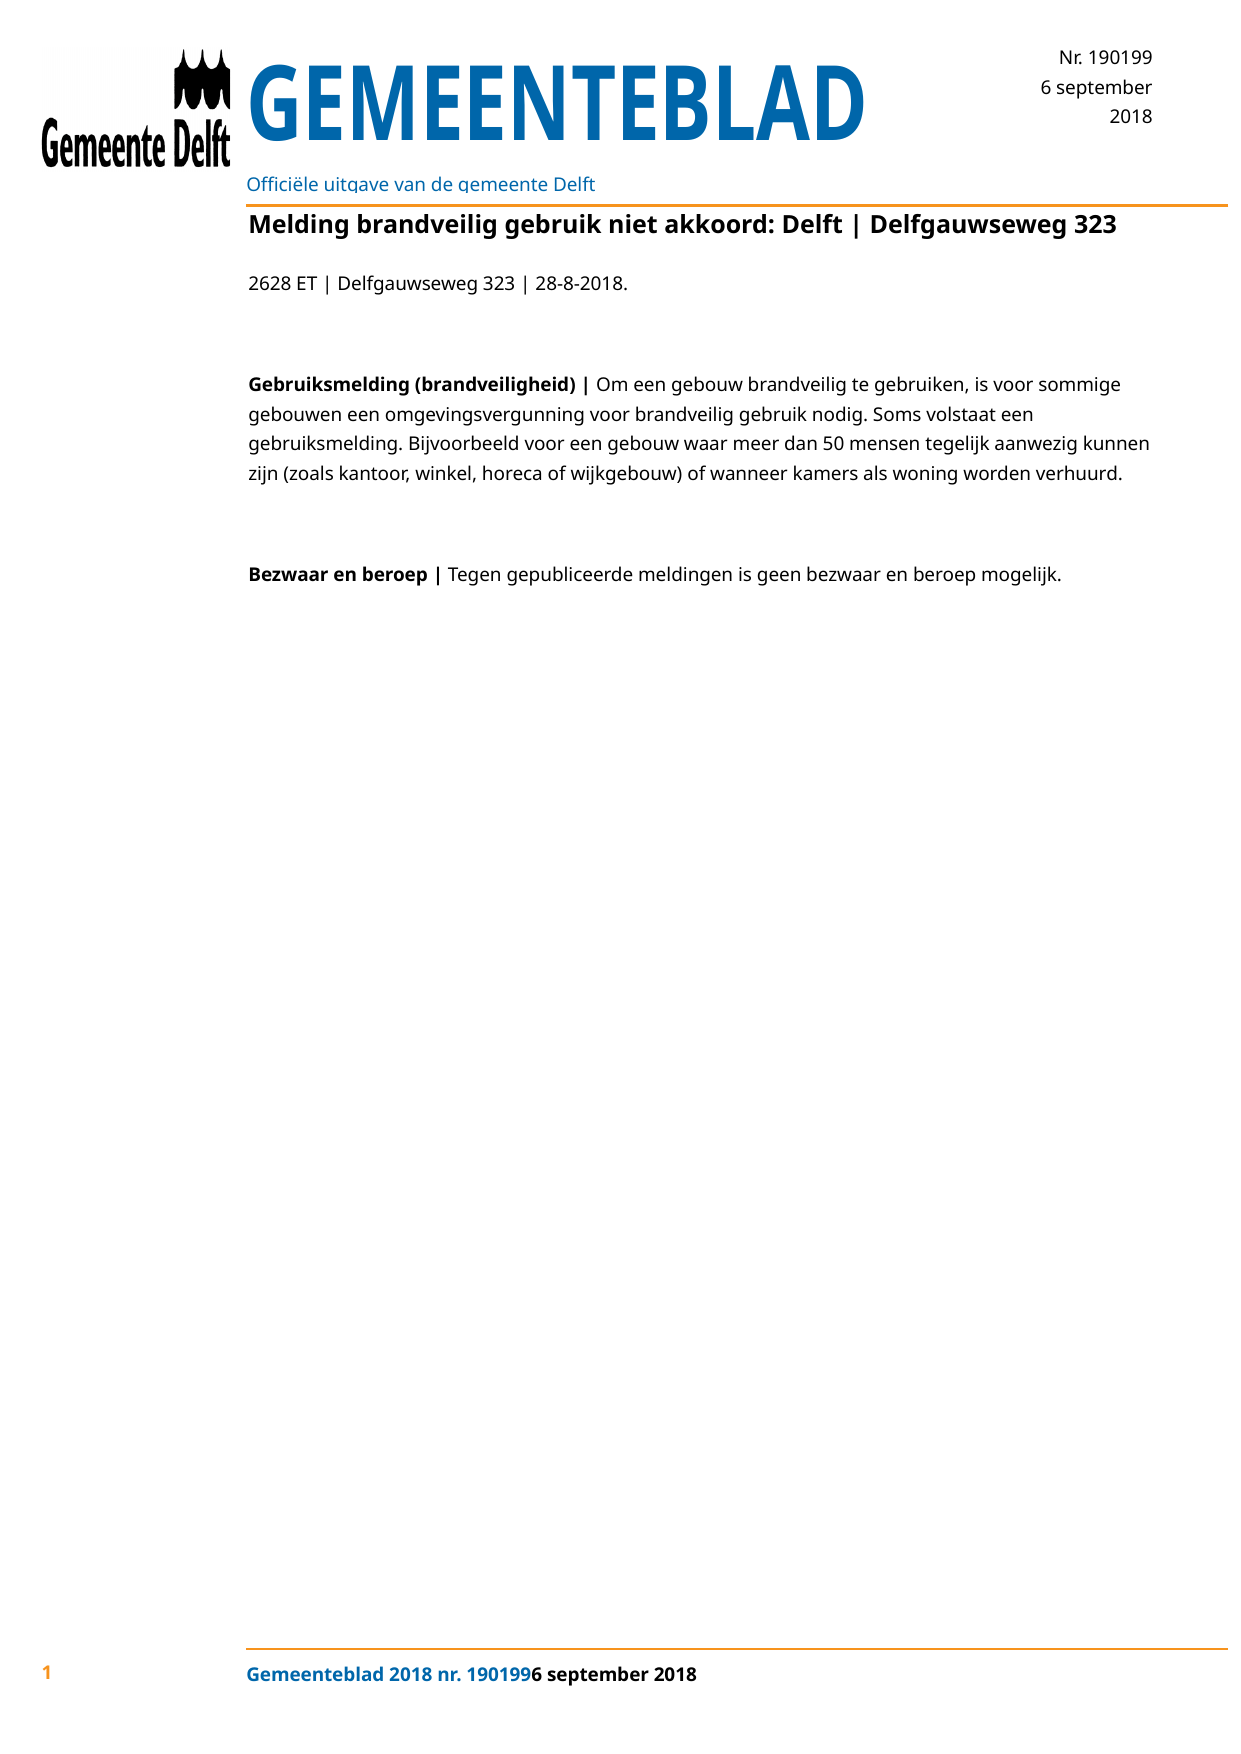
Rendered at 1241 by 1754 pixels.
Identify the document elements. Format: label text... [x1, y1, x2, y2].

picture [41, 47, 231, 172]
text Gebruiksmelding (brandveiligheid) | Om een gebouw brandveilig te gebruiken, is voor sommige gebouwen een omgevingsvergunning voor brandveilig gebruik nodig. Soms volstaat een gebruiksmelding. Bijvoorbeeld voor een gebouw waar meer dan 50 mensen tegelijk aanwezig kunnen zijn (zoals kantoor, winkel, horeca of wijkgebouw) of wanneer kamers als woning worden verhuurd. [248, 371, 1152, 486]
text 2628 ET | Delfgauwseweg 323 | 28-8-2018. [248, 270, 1152, 296]
text Melding brandveilig gebruik niet akkoord: Delft | Delfgauwseweg 323 [248, 207, 1152, 241]
text Bezwaar en beroep | Tegen gepubliceerde meldingen is geen bezwaar en beroep mogelijk. [248, 561, 1152, 586]
